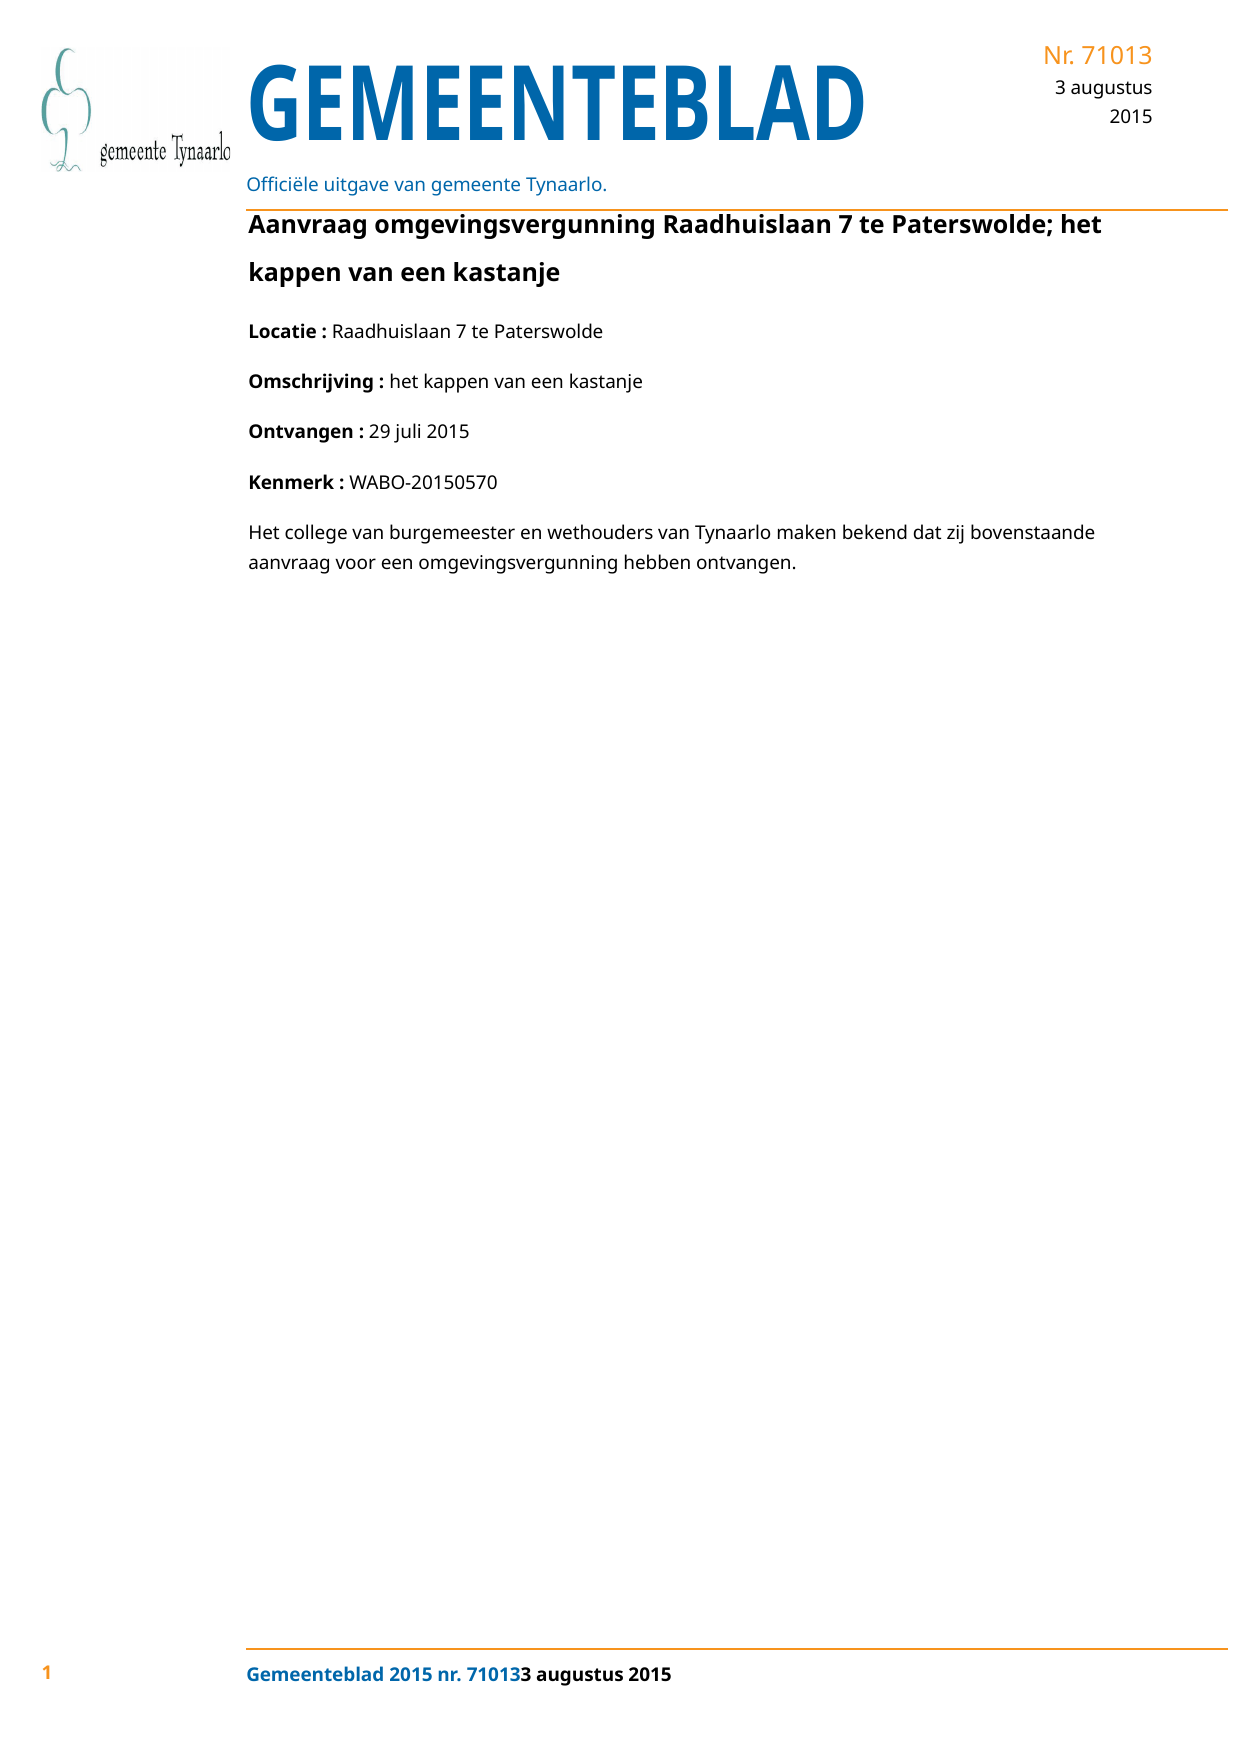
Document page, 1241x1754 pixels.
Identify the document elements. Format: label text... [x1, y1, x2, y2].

text Locatie : Raadhuislaan 7 te Paterswolde [248, 318, 1152, 344]
text Kenmerk : WABO-20150570 [248, 469, 1152, 495]
text Ontvangen : 29 juli 2015 [248, 419, 1152, 444]
text Het college van burgemeester en wethouders van Tynaarlo maken bekend dat zij bovenstaande aanvraag voor een omgevingsvergunning hebben ontvangen. [248, 519, 1152, 575]
text Omschrijving : het kappen van een kastanje [248, 368, 1152, 394]
picture [41, 47, 231, 172]
text Aanvraag omgevingsvergunning Raadhuislaan 7 te Paterswolde; het kappen van een kastanje [248, 211, 1152, 288]
